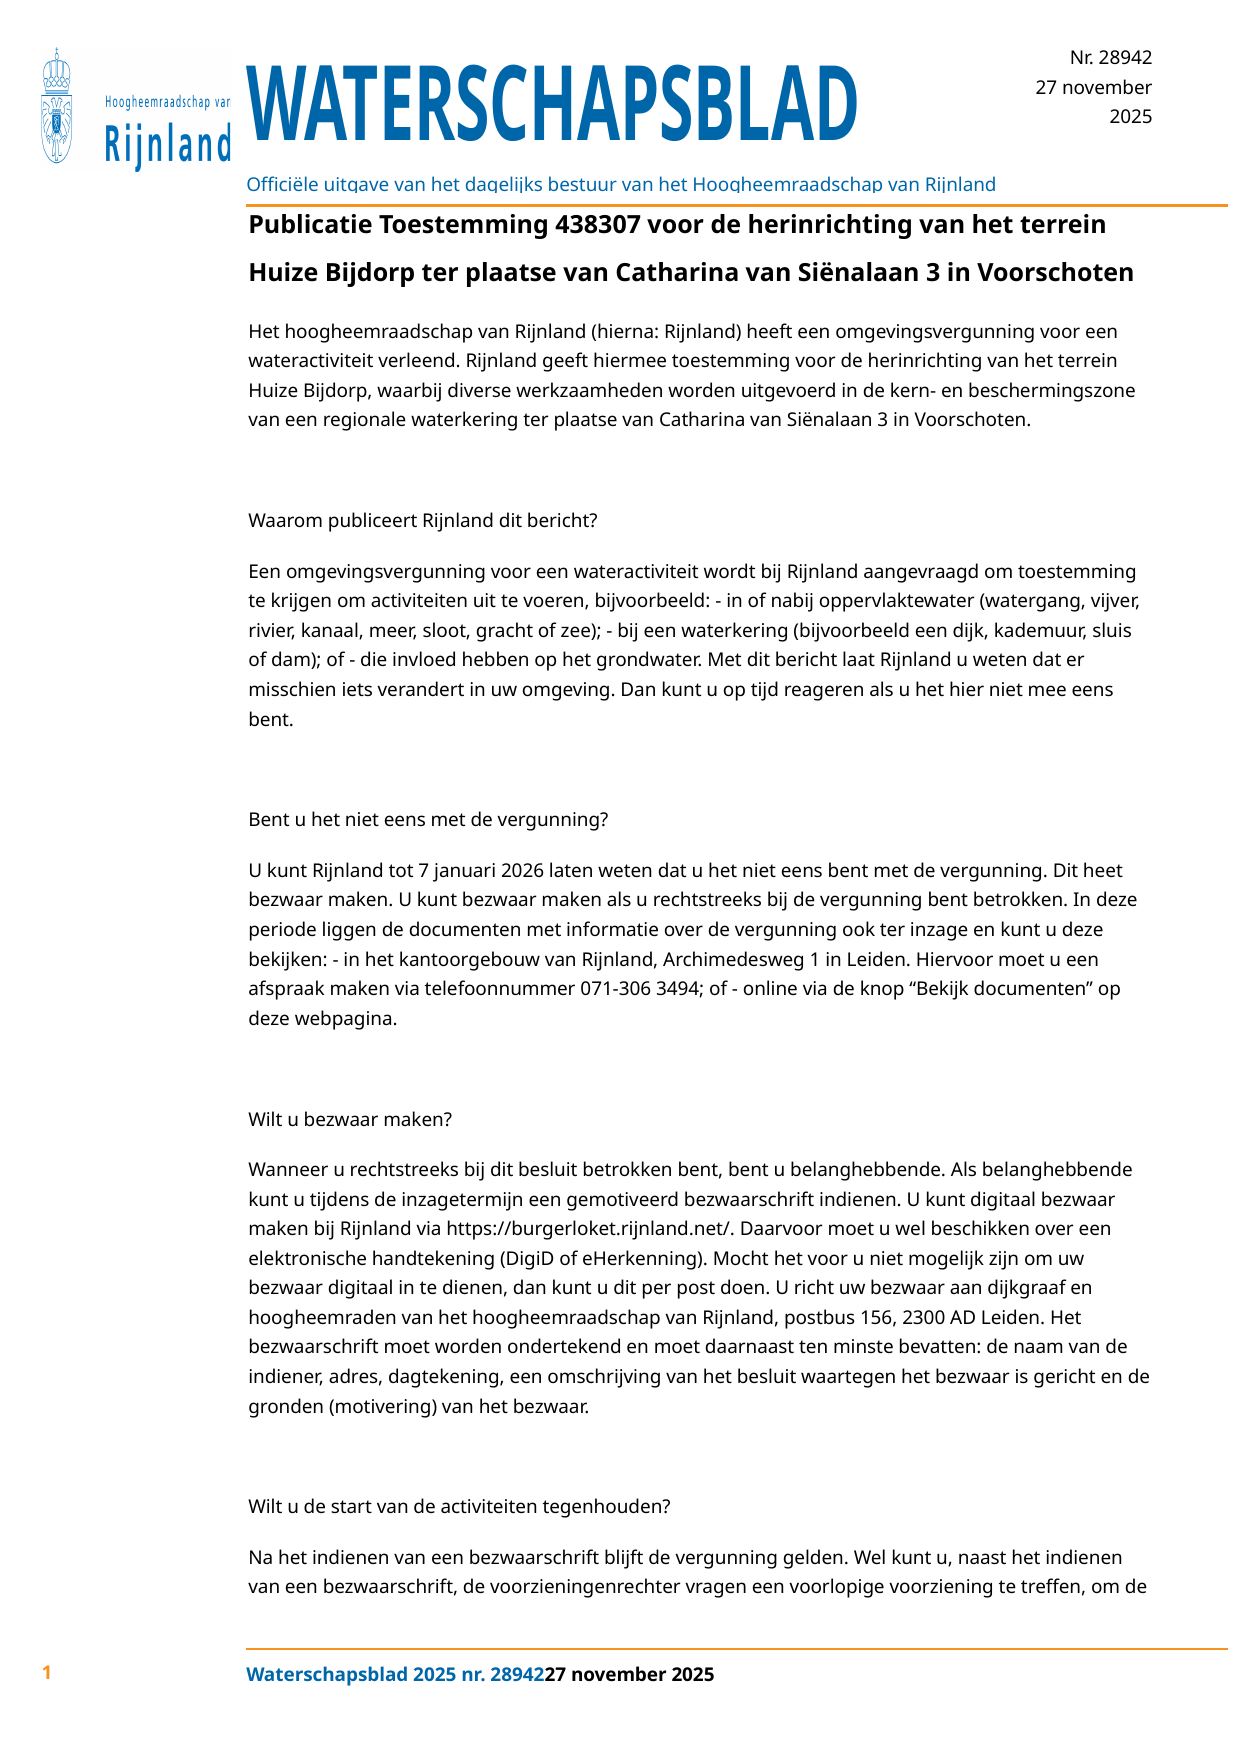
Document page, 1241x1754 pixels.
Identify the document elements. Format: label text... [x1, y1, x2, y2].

text Na het indienen van een bezwaarschrift blijft de vergunning gelden. Wel kunt u, naast het indienen van een bezwaarschrift, de voorzieningenrechter vragen een voorlopige voorziening te treffen, om de [248, 1544, 1152, 1599]
text Wanneer u rechtstreeks bij dit besluit betrokken bent, bent u belanghebbende. Als belanghebbende kunt u tijdens de inzagetermijn een gemotiveerd bezwaarschrift indienen. U kunt digitaal bezwaar maken bij Rijnland via https://burgerloket.rijnland.net/. Daarvoor moet u wel beschikken over een elektronische handtekening (DigiD of eHerkenning). Mocht het voor u niet mogelijk zijn om uw bezwaar digitaal in te dienen, dan kunt u dit per post doen. U richt uw bezwaar aan dijkgraaf en hoogheemraden van het hoogheemraadschap van Rijnland, postbus 156, 2300 AD Leiden. Het bezwaarschrift moet worden ondertekend en moet daarnaast ten minste bevatten: de naam van de indiener, adres, dagtekening, een omschrijving van het besluit waartegen het bezwaar is gericht en de gronden (motivering) van het bezwaar. [248, 1156, 1152, 1419]
text Bent u het niet eens met de vergunning? [248, 807, 1152, 832]
text Een omgevingsvergunning voor een wateractiviteit wordt bij Rijnland aangevraagd om toestemming te krijgen om activiteiten uit te voeren, bijvoorbeeld: - in of nabij oppervlaktewater (watergang, vijver, rivier, kanaal, meer, sloot, gracht of zee); - bij een waterkering (bijvoorbeeld een dijk, kademuur, sluis of dam); of - die invloed hebben op het grondwater. Met dit bericht laat Rijnland u weten dat er misschien iets verandert in uw omgeving. Dan kunt u op tijd reageren als u het hier niet mee eens bent. [248, 558, 1152, 732]
picture [41, 47, 231, 172]
text Het hoogheemraadschap van Rijnland (hierna: Rijnland) heeft een omgevingsvergunning voor een wateractiviteit verleend. Rijnland geeft hiermee toestemming voor de herinrichting van het terrein Huize Bijdorp, waarbij diverse werkzaamheden worden uitgevoerd in de kern- en beschermingszone van een regionale waterkering ter plaatse van Catharina van Siënalaan 3 in Voorschoten. [248, 318, 1152, 432]
text Wilt u de start van de activiteiten tegenhouden? [248, 1494, 1152, 1519]
text U kunt Rijnland tot 7 januari 2026 laten weten dat u het niet eens bent met de vergunning. Dit heet bezwaar maken. U kunt bezwaar maken als u rechtstreeks bij de vergunning bent betrokken. In deze periode liggen de documenten met informatie over de vergunning ook ter inzage en kunt u deze bekijken: - in het kantoorgebouw van Rijnland, Archimedesweg 1 in Leiden. Hiervoor moet u een afspraak maken via telefoonnummer 071-306 3494; of - online via de knop “Bekijk documenten” op deze webpagina. [248, 857, 1152, 1031]
text Wilt u bezwaar maken? [248, 1106, 1152, 1132]
text Publicatie Toestemming 438307 voor de herinrichting van het terrein Huize Bijdorp ter plaatse van Catharina van Siënalaan 3 in Voorschoten [248, 207, 1152, 288]
text Waarom publiceert Rijnland dit bericht? [248, 507, 1152, 533]
